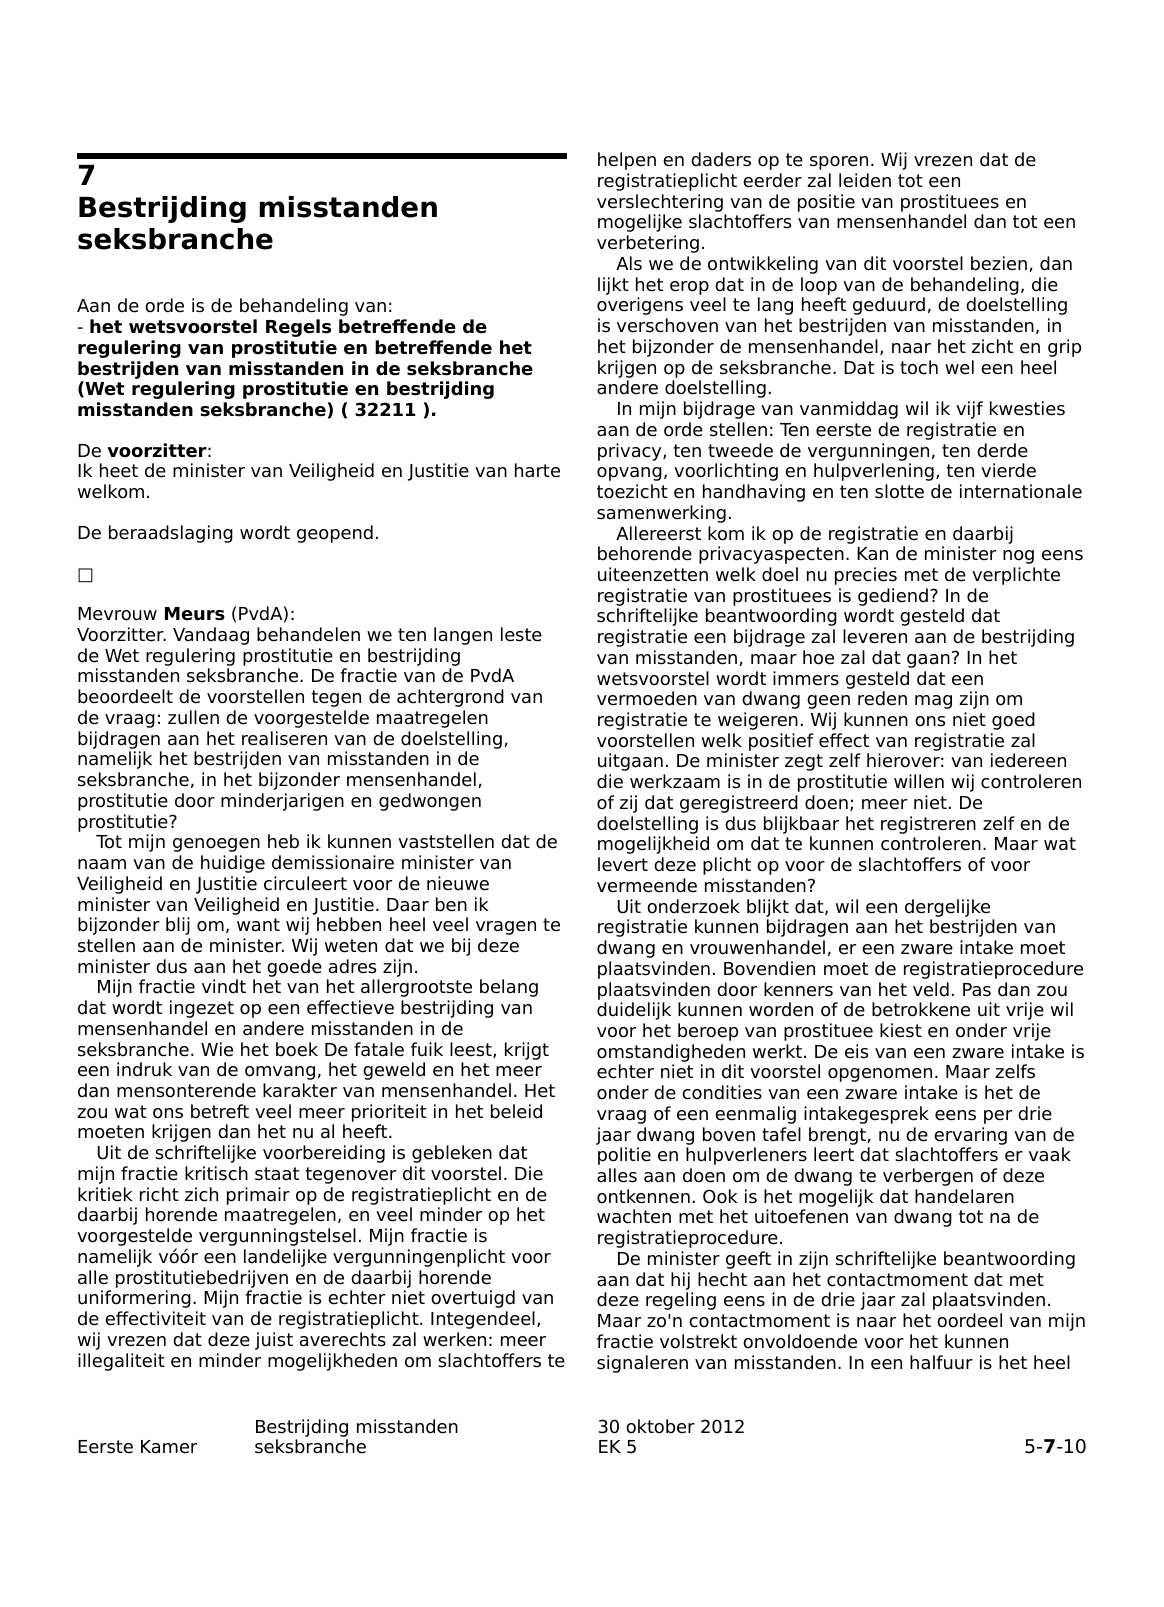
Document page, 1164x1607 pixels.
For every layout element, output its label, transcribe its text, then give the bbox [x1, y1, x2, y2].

text helpen en daders op te sporen. Wij vrezen dat de registratieplicht eerder zal leiden tot een verslechtering van de positie van prostituees en mogelijke slachtoffers van mensenhandel dan tot een verbetering. [596, 150, 1087, 254]
text Uit de schriftelijke voorbereiding is gebleken dat mijn fractie kritisch staat tegenover dit voorstel. Die kritiek richt zich primair op de registratieplicht en de daarbij horende maatregelen, en veel minder op het voorgestelde vergunningstelsel. Mijn fractie is namelijk vóór een landelijke vergunningenplicht voor alle prostitutiebedrijven en de daarbij horende uniformering. Mijn fractie is echter niet overtuigd van de effectiviteit van de registratieplicht. Integendeel, wij vrezen dat deze juist averechts zal werken: meer illegaliteit en minder mogelijkheden om slachtoffers te [77, 1143, 567, 1371]
text Allereerst kom ik op de registratie en daarbij behorende privacyaspecten. Kan de minister nog eens uiteenzetten welk doel nu precies met de verplichte registratie van prostituees is gediend? In de schriftelijke beantwoording wordt gesteld dat registratie een bijdrage zal leveren aan de bestrijding van misstanden, maar hoe zal dat gaan? In het wetsvoorstel wordt immers gesteld dat een vermoeden van dwang geen reden mag zijn om registratie te weigeren. Wij kunnen ons niet goed voorstellen welk positief effect van registratie zal uitgaan. De minister zegt zelf hierover: van iedereen die werkzaam is in de prostitutie willen wij controleren of zij dat geregistreerd doen; meer niet. De doelstelling is dus blijkbaar het registreren zelf en de mogelijkheid om dat te kunnen controleren. Maar wat levert deze plicht op voor de slachtoffers of voor vermeende misstanden? [596, 523, 1087, 896]
text Uit onderzoek blijkt dat, wil een dergelijke registratie kunnen bijdragen aan het bestrijden van dwang en vrouwenhandel, er een zware intake moet plaatsvinden. Bovendien moet de registratieprocedure plaatsvinden door kenners van het veld. Pas dan zou duidelijk kunnen worden of de betrokkene uit vrije wil voor het beroep van prostituee kiest en onder vrije omstandigheden werkt. De eis van een zware intake is echter niet in dit voorstel opgenomen. Maar zelfs onder de condities van een zware intake is het de vraag of een eenmalig intakegesprek eens per drie jaar dwang boven tafel brengt, nu de ervaring van de politie en hulpverleners leert dat slachtoffers er vaak alles aan doen om de dwang te verbergen of deze ontkennen. Ook is het mogelijk dat handelaren wachten met het uitoefenen van dwang tot na de registratieprocedure. [596, 896, 1087, 1249]
text □ [77, 563, 567, 584]
text De beraadslaging wordt geopend. [77, 523, 567, 543]
text - het wetsvoorstel Regels betreffende de regulering van prostitutie en betreffende het bestrijden van misstanden in de seksbranche (Wet regulering prostitutie en bestrijding misstanden seksbranche) ( 32211 ). [77, 317, 567, 421]
text Voorzitter. Vandaag behandelen we ten langen leste de Wet regulering prostitutie en bestrijding misstanden seksbranche. De fractie van de PvdA beoordeelt de voorstellen tegen de achtergrond van de vraag: zullen de voorgestelde maatregelen bijdragen aan het realiseren van de doelstelling, namelijk het bestrijden van misstanden in de seksbranche, in het bijzonder mensenhandel, prostitutie door minderjarigen en gedwongen prostitutie? [77, 625, 567, 832]
text Aan de orde is de behandeling van: [77, 296, 567, 317]
text Mevrouw Meurs (PvdA): [77, 604, 567, 625]
text Ik heet de minister van Veiligheid en Justitie van harte welkom. [77, 461, 567, 503]
text Mijn fractie vindt het van het allergrootste belang dat wordt ingezet op een effectieve bestrijding van mensenhandel en andere misstanden in de seksbranche. Wie het boek De fatale fuik leest, krijgt een indruk van de omvang, het geweld en het meer dan mensonterende karakter van mensenhandel. Het zou wat ons betreft veel meer prioriteit in het beleid moeten krijgen dan het nu al heeft. [77, 977, 567, 1143]
text In mijn bijdrage van vanmiddag wil ik vijf kwesties aan de orde stellen: Ten eerste de registratie en privacy, ten tweede de vergunningen, ten derde opvang, voorlichting en hulpverlening, ten vierde toezicht en handhaving en ten slotte de internationale samenwerking. [596, 399, 1087, 523]
text De minister geeft in zijn schriftelijke beantwoording aan dat hij hecht aan het contactmoment dat met deze regeling eens in de drie jaar zal plaatsvinden. Maar zo'n contactmoment is naar het oordeel van mijn fractie volstrekt onvoldoende voor het kunnen signaleren van misstanden. In een halfuur is het heel [596, 1249, 1087, 1373]
text Als we de ontwikkeling van dit voorstel bezien, dan lijkt het erop dat in de loop van de behandeling, die overigens veel te lang heeft geduurd, de doelstelling is verschoven van het bestrijden van misstanden, in het bijzonder de mensenhandel, naar het zicht en grip krijgen op de seksbranche. Dat is toch wel een heel andere doelstelling. [596, 254, 1087, 399]
title 7 Bestrijding misstanden seksbranche [77, 159, 567, 256]
text Tot mijn genoegen heb ik kunnen vaststellen dat de naam van de huidige demissionaire minister van Veiligheid en Justitie circuleert voor de nieuwe minister van Veiligheid en Justitie. Daar ben ik bijzonder blij om, want wij hebben heel veel vragen te stellen aan de minister. Wij weten dat we bij deze minister dus aan het goede adres zijn. [77, 832, 567, 977]
text De voorzitter: [77, 441, 567, 461]
